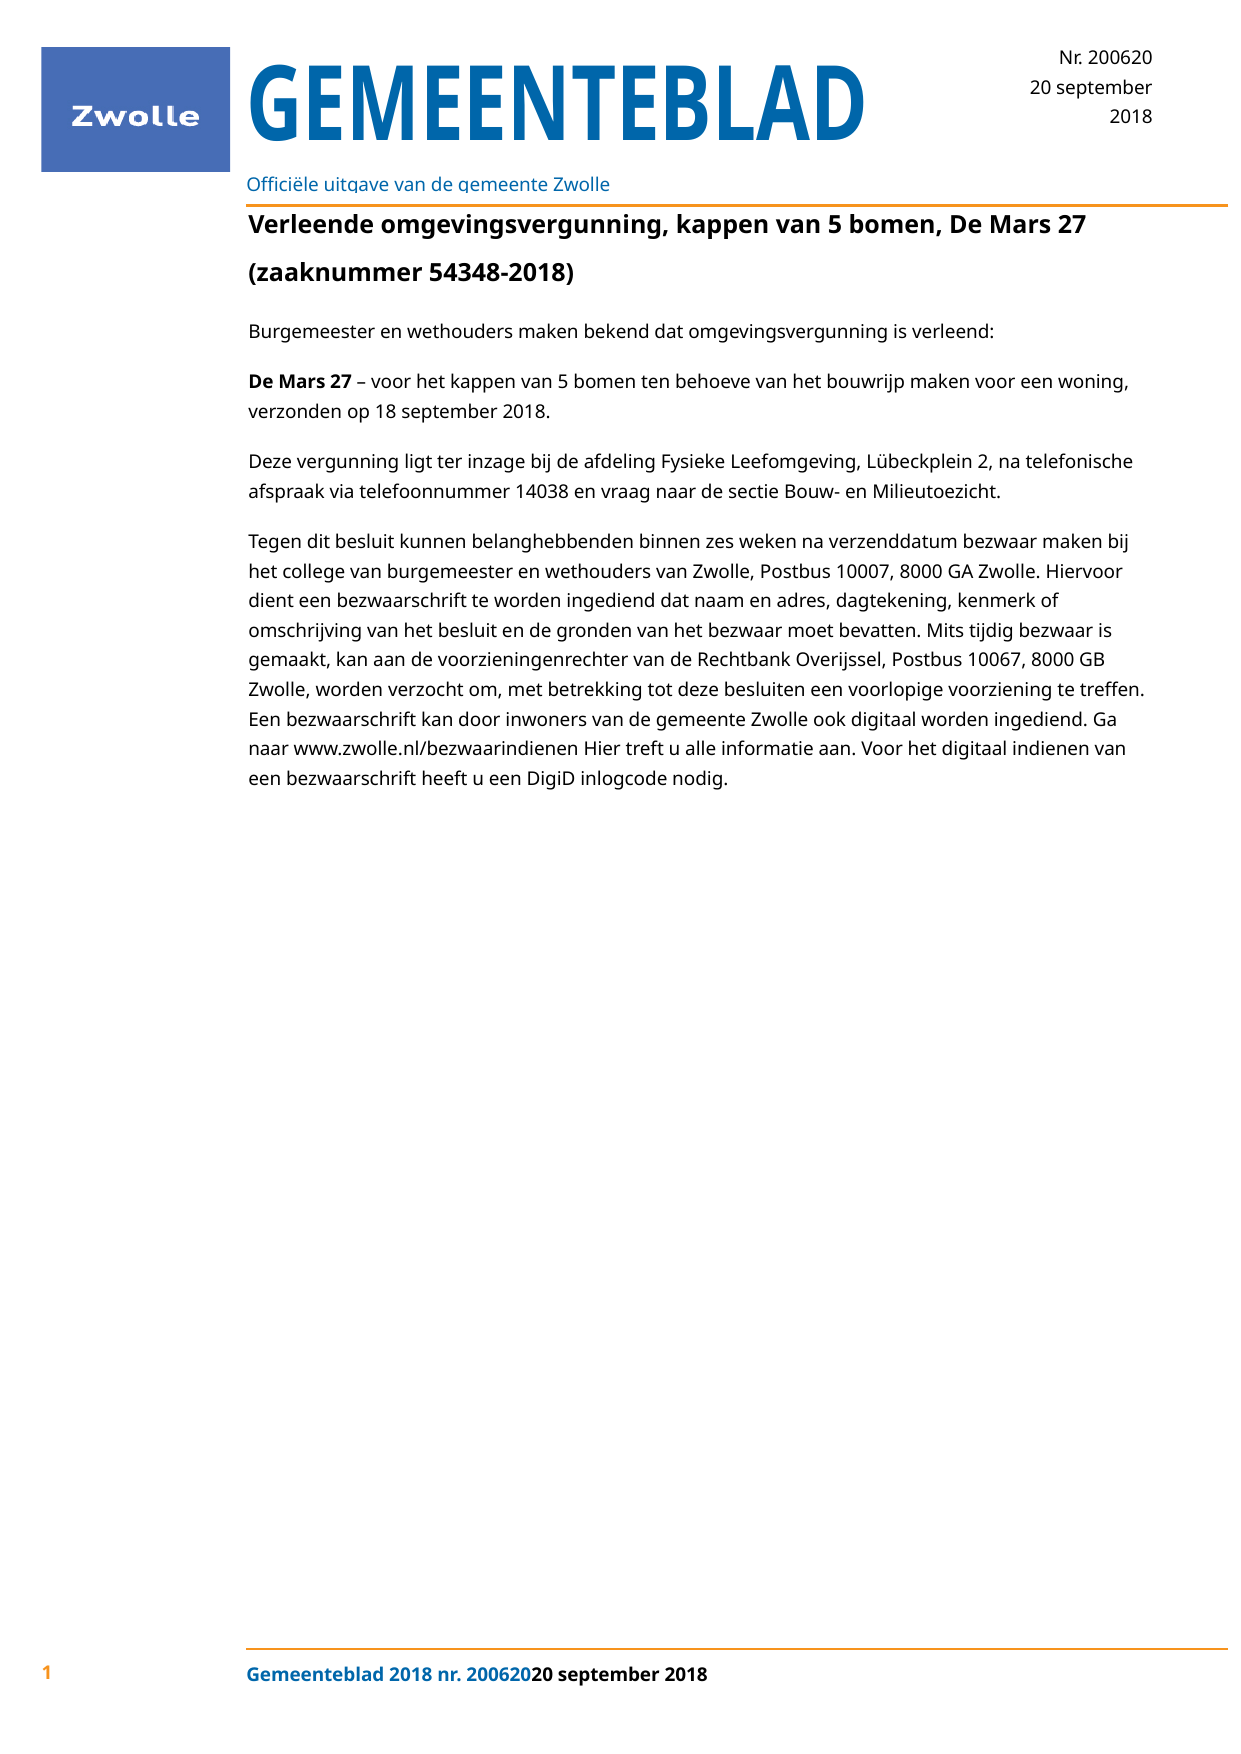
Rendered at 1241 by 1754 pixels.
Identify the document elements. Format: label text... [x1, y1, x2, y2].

text Tegen dit besluit kunnen belanghebbenden binnen zes weken na verzenddatum bezwaar maken bij het college van burgemeester en wethouders van Zwolle, Postbus 10007, 8000 GA Zwolle. Hiervoor dient een bezwaarschrift te worden ingediend dat naam en adres, dagtekening, kenmerk of omschrijving van het besluit en de gronden van het bezwaar moet bevatten. Mits tijdig bezwaar is gemaakt, kan aan de voorzieningenrechter van de Rechtbank Overijssel, Postbus 10067, 8000 GB Zwolle, worden verzocht om, met betrekking tot deze besluiten een voorlopige voorziening te treffen. Een bezwaarschrift kan door inwoners van de gemeente Zwolle ook digitaal worden ingediend. Ga naar www.zwolle.nl/bezwaarindienen Hier treft u alle informatie aan. Voor het digitaal indienen van een bezwaarschrift heeft u een DigiD inlogcode nodig. [248, 528, 1152, 791]
text Deze vergunning ligt ter inzage bij de afdeling Fysieke Leefomgeving, Lübeckplein 2, na telefonische afspraak via telefoonnummer 14038 en vraag naar de sectie Bouw- en Milieutoezicht. [248, 448, 1152, 504]
text De Mars 27 – voor het kappen van 5 bomen ten behoeve van het bouwrijp maken voor een woning, verzonden op 18 september 2018. [248, 368, 1152, 424]
text Verleende omgevingsvergunning, kappen van 5 bomen, De Mars 27 (zaaknummer 54348-2018) [248, 207, 1152, 288]
text Burgemeester en wethouders maken bekend dat omgevingsvergunning is verleend: [248, 318, 1152, 344]
picture [41, 47, 231, 172]
